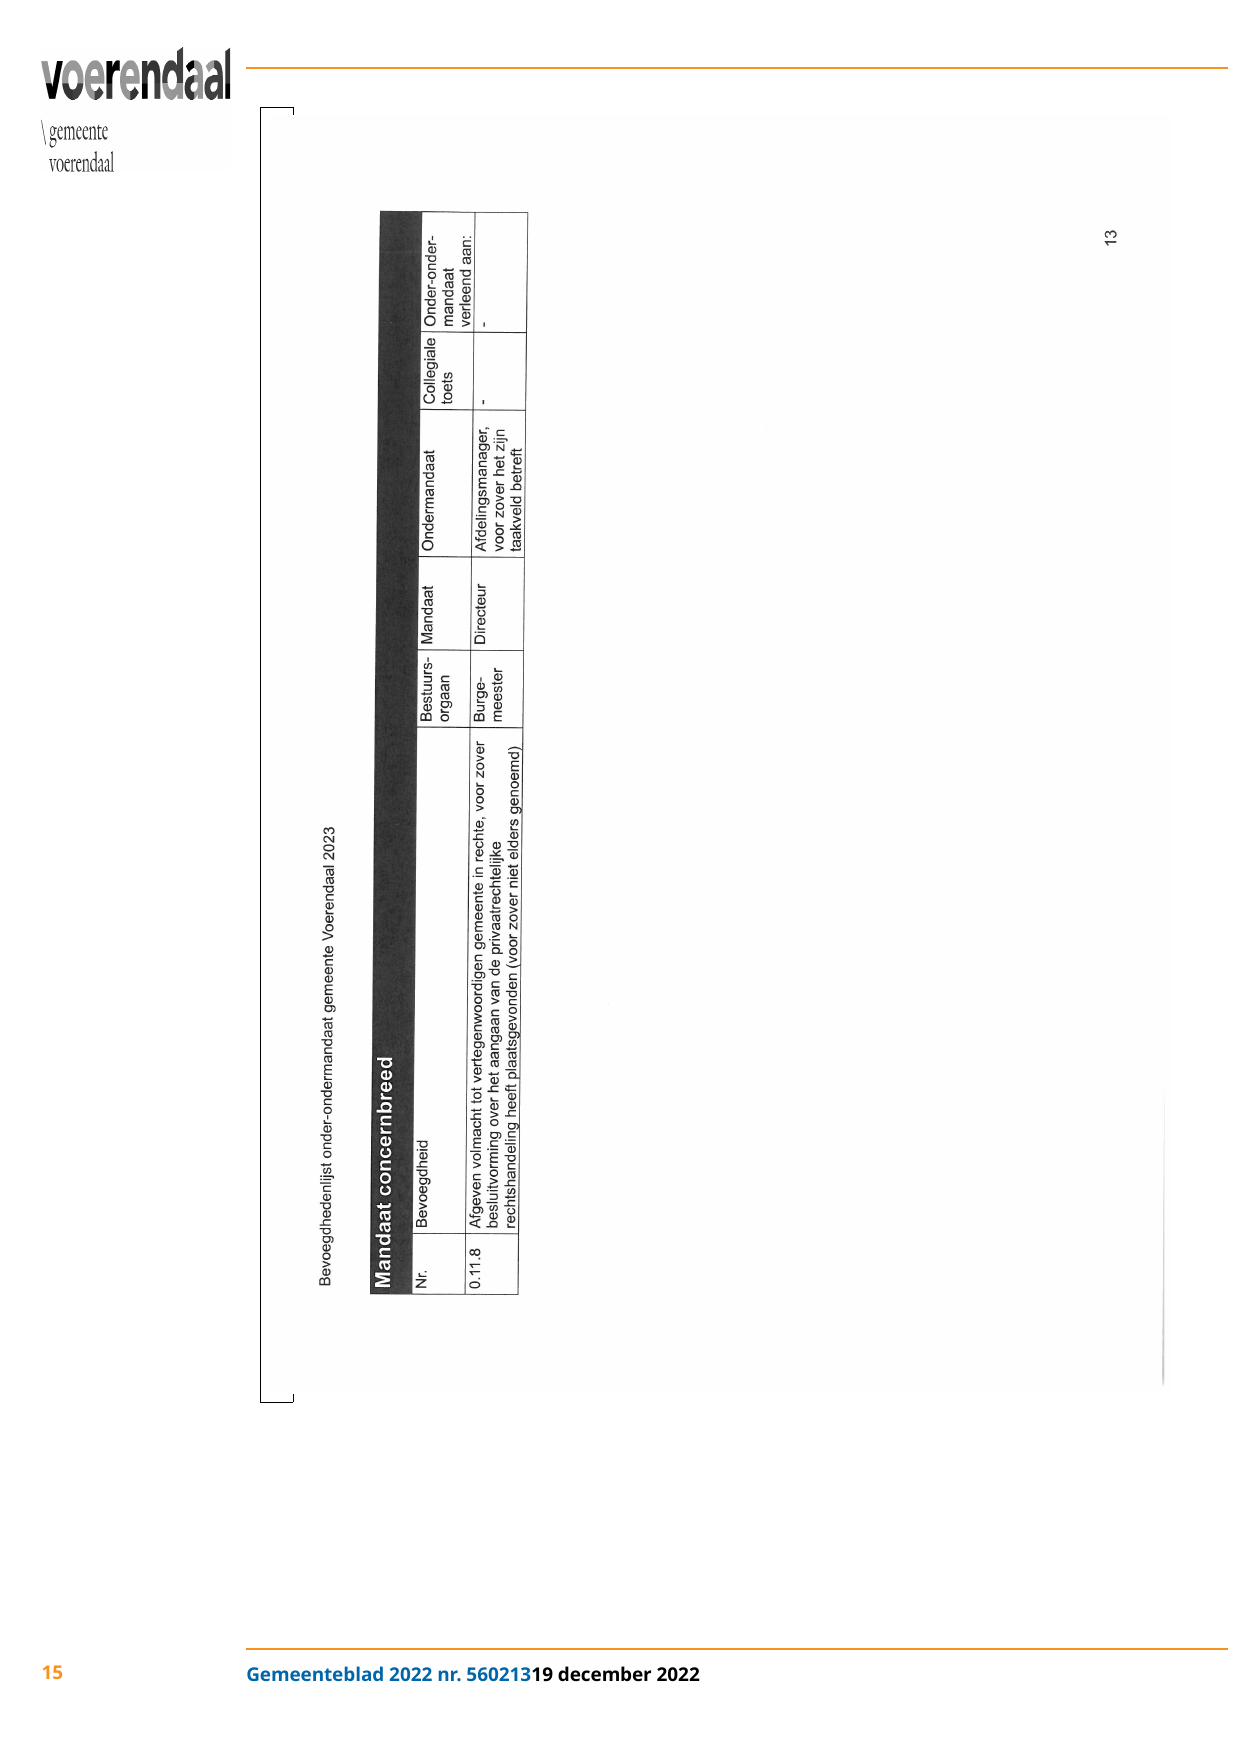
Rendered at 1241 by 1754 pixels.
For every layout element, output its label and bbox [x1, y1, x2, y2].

picture [41, 47, 231, 172]
picture [268, 115, 1173, 1394]
